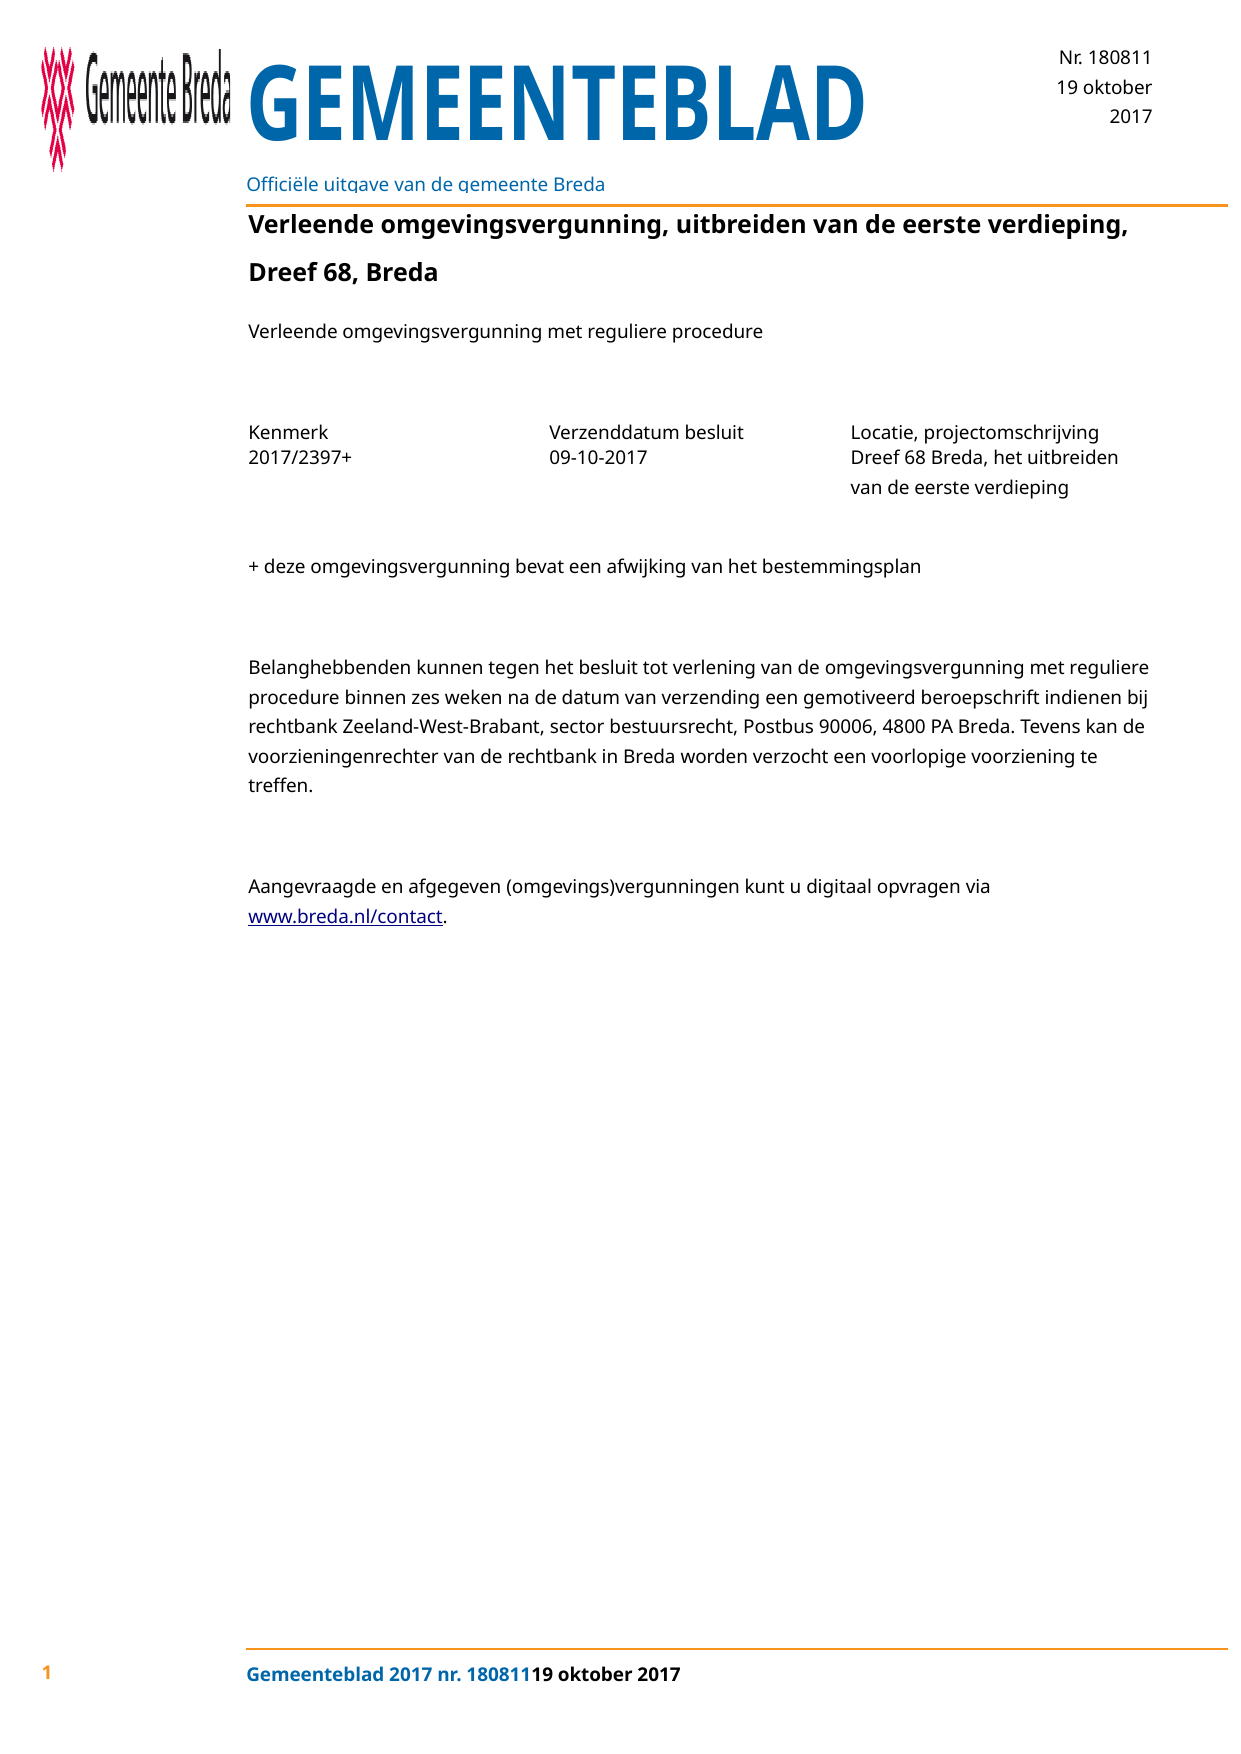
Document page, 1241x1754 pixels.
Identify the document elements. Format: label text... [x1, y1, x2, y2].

table_cell 09-10-2017 [549, 445, 850, 500]
table_cell Dreef 68 Breda, het uitbreiden van de eerste verdieping [850, 445, 1152, 500]
text Verleende omgevingsvergunning, uitbreiden van de eerste verdieping, Dreef 68, Breda [248, 207, 1152, 288]
text Belanghebbenden kunnen tegen het besluit tot verlening van de omgevingsvergunning met reguliere procedure binnen zes weken na de datum van verzending een gemotiveerd beroepschrift indienen bij rechtbank Zeeland-West-Brabant, sector bestuursrecht, Postbus 90006, 4800 PA Breda. Tevens kan de voorzieningenrechter van de rechtbank in Breda worden verzocht een voorlopige voorziening te treffen. [248, 654, 1152, 798]
text Verleende omgevingsvergunning met reguliere procedure [248, 318, 1152, 344]
text + deze omgevingsvergunning bevat een afwijking van het bestemmingsplan [248, 553, 1152, 579]
table_cell 2017/2397+ [248, 445, 549, 500]
table_header Locatie, projectomschrijving [850, 419, 1152, 444]
table_header Kenmerk [248, 419, 549, 444]
picture [41, 47, 231, 172]
table_header Verzenddatum besluit [549, 419, 850, 444]
text Aangevraagde en afgegeven (omgevings)vergunningen kunt u digitaal opvragen via www.breda.nl/contact. [248, 873, 1152, 929]
